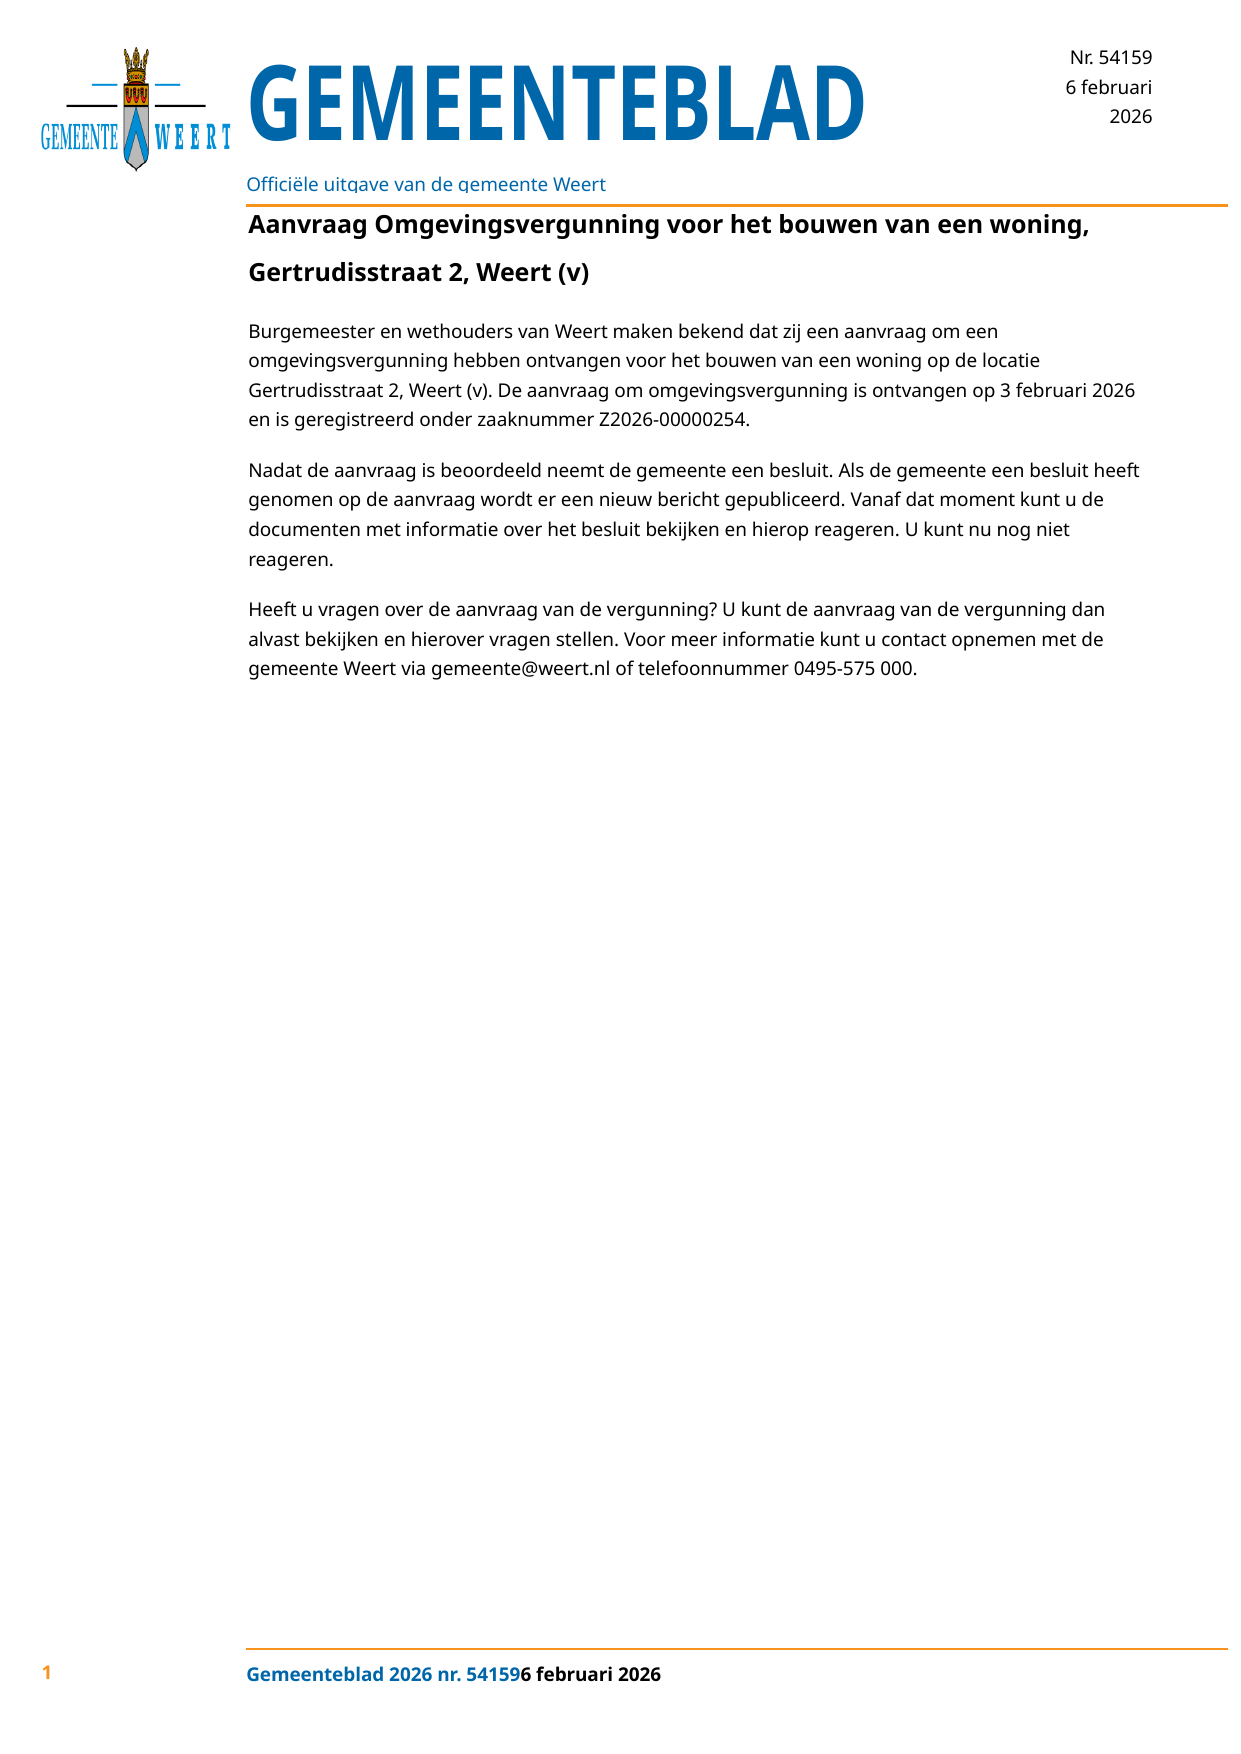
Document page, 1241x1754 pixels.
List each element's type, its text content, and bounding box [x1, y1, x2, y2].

text Burgemeester en wethouders van Weert maken bekend dat zij een aanvraag om een omgevingsvergunning hebben ontvangen voor het bouwen van een woning op de locatie Gertrudisstraat 2, Weert (v). De aanvraag om omgevingsvergunning is ontvangen op 3 februari 2026 en is geregistreerd onder zaaknummer Z2026-00000254. [248, 318, 1152, 432]
text Heeft u vragen over de aanvraag van de vergunning? U kunt de aanvraag van de vergunning dan alvast bekijken en hierover vragen stellen. Voor meer informatie kunt u contact opnemen met de gemeente Weert via gemeente@weert.nl of telefoonnummer 0495-575 000. [248, 596, 1152, 681]
text Nadat de aanvraag is beoordeeld neemt de gemeente een besluit. Als de gemeente een besluit heeft genomen op de aanvraag wordt er een nieuw bericht gepubliceerd. Vanaf dat moment kunt u de documenten met informatie over het besluit bekijken en hierop reageren. U kunt nu nog niet reageren. [248, 457, 1152, 572]
picture [41, 47, 231, 172]
text Aanvraag Omgevingsvergunning voor het bouwen van een woning, Gertrudisstraat 2, Weert (v) [248, 207, 1152, 288]
